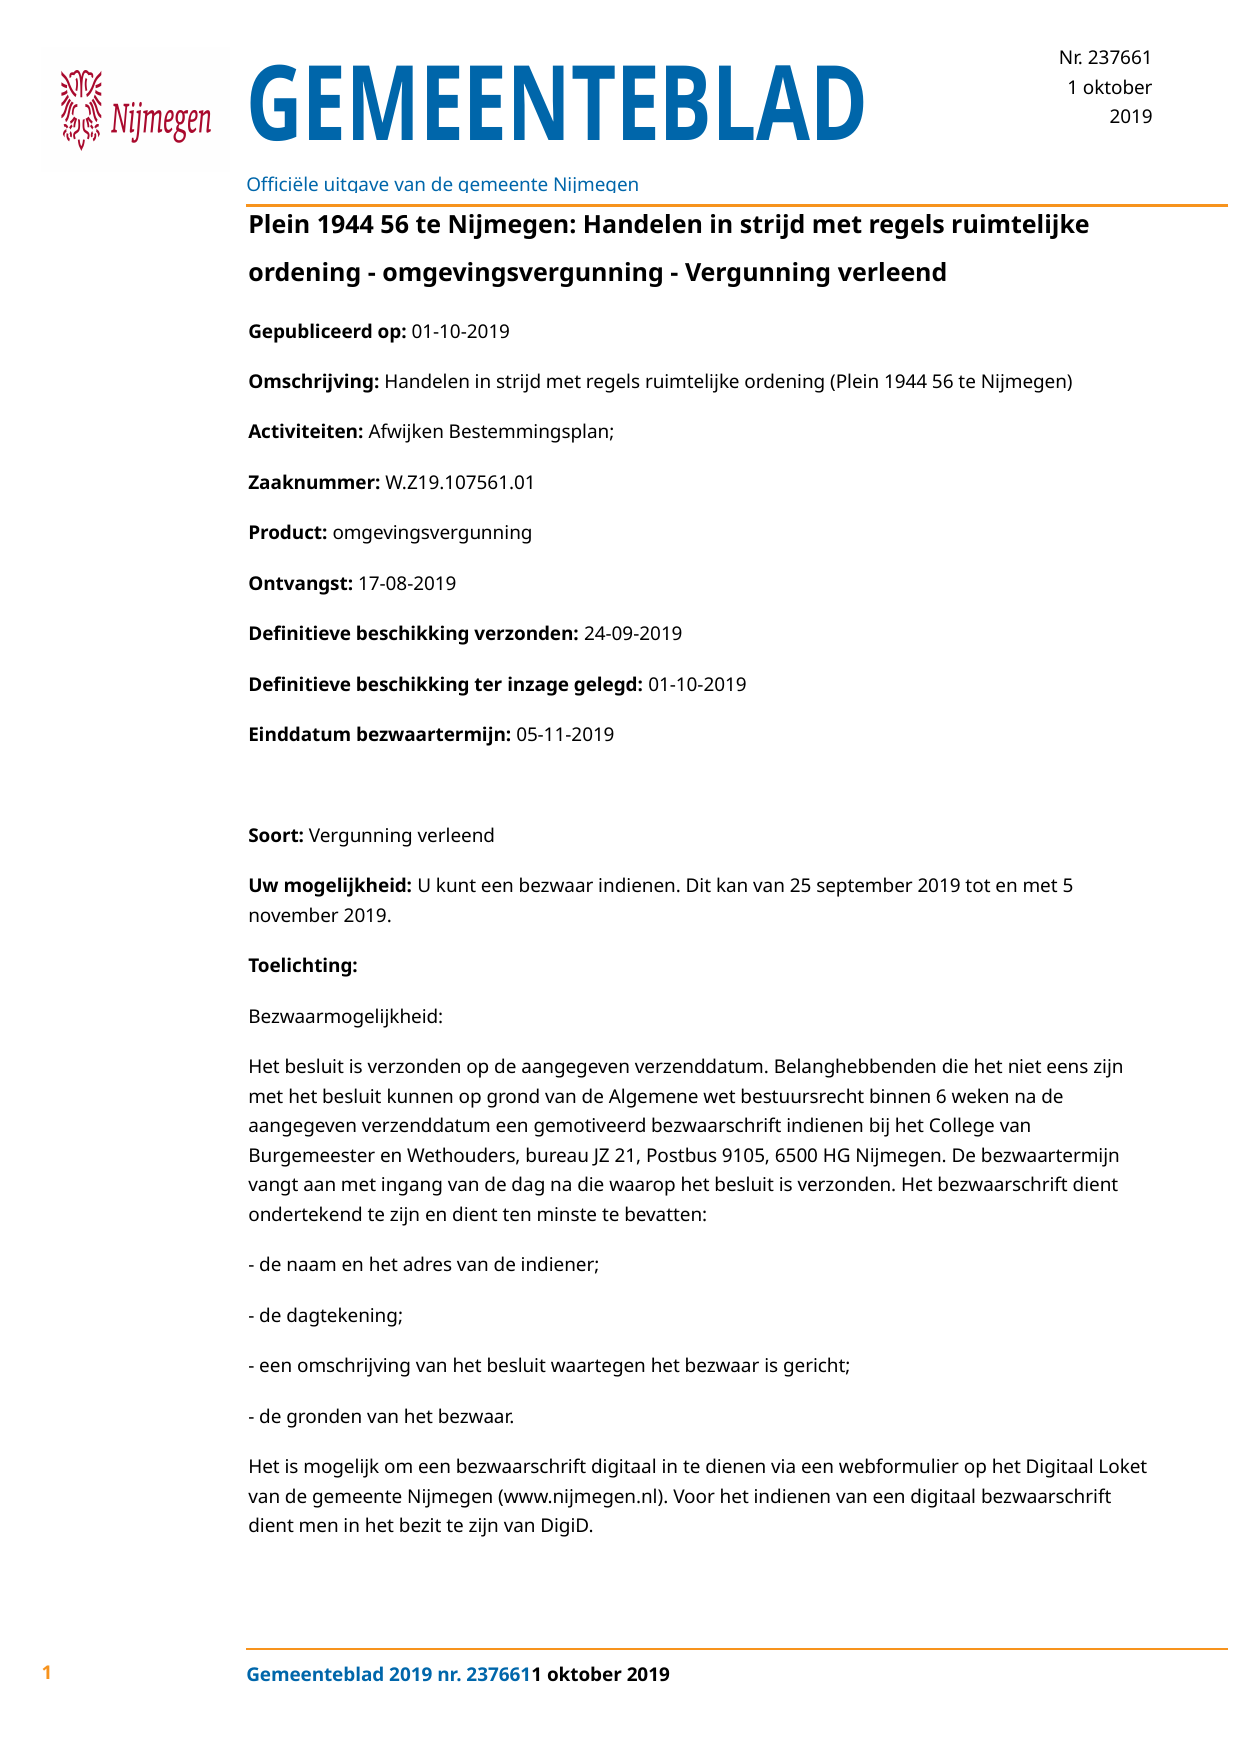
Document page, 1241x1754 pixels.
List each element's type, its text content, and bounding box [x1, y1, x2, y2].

text - de gronden van het bezwaar. [248, 1403, 1152, 1429]
text Bezwaarmogelijkheid: [248, 1003, 1152, 1029]
text - de dagtekening; [248, 1302, 1152, 1328]
text Definitieve beschikking ter inzage gelegd: 01-10-2019 [248, 671, 1152, 697]
text Omschrijving: Handelen in strijd met regels ruimtelijke ordening (Plein 1944 56 te Nijmegen) [248, 368, 1152, 394]
text Definitieve beschikking verzonden: 24-09-2019 [248, 620, 1152, 646]
text Einddatum bezwaartermijn: 05-11-2019 [248, 721, 1152, 747]
text - een omschrijving van het besluit waartegen het bezwaar is gericht; [248, 1352, 1152, 1378]
text Het besluit is verzonden op de aangegeven verzenddatum. Belanghebbenden die het niet eens zijn met het besluit kunnen op grond van de Algemene wet bestuursrecht binnen 6 weken na de aangegeven verzenddatum een gemotiveerd bezwaarschrift indienen bij het College van Burgemeester en Wethouders, bureau JZ 21, Postbus 9105, 6500 HG Nijmegen. De bezwaartermijn vangt aan met ingang van de dag na die waarop het besluit is verzonden. Het bezwaarschrift dient ondertekend te zijn en dient ten minste te bevatten: [248, 1053, 1152, 1227]
text Soort: Vergunning verleend [248, 822, 1152, 848]
text Plein 1944 56 te Nijmegen: Handelen in strijd met regels ruimtelijke ordening - omgevingsvergunning - Vergunning verleend [248, 207, 1152, 288]
text Ontvangst: 17-08-2019 [248, 570, 1152, 596]
text Gepubliceerd op: 01-10-2019 [248, 318, 1152, 344]
picture [41, 47, 231, 172]
text Het is mogelijk om een bezwaarschrift digitaal in te dienen via een webformulier op het Digitaal Loket van de gemeente Nijmegen (www.nijmegen.nl). Voor het indienen van een digitaal bezwaarschrift dient men in het bezit te zijn van DigiD. [248, 1453, 1152, 1538]
text Product: omgevingsvergunning [248, 519, 1152, 545]
text Zaaknummer: W.Z19.107561.01 [248, 469, 1152, 495]
text - de naam en het adres van de indiener; [248, 1252, 1152, 1277]
text Uw mogelijkheid: U kunt een bezwaar indienen. Dit kan van 25 september 2019 tot en met 5 november 2019. [248, 872, 1152, 928]
text Toelichting: [248, 952, 1152, 978]
text Activiteiten: Afwijken Bestemmingsplan; [248, 419, 1152, 444]
